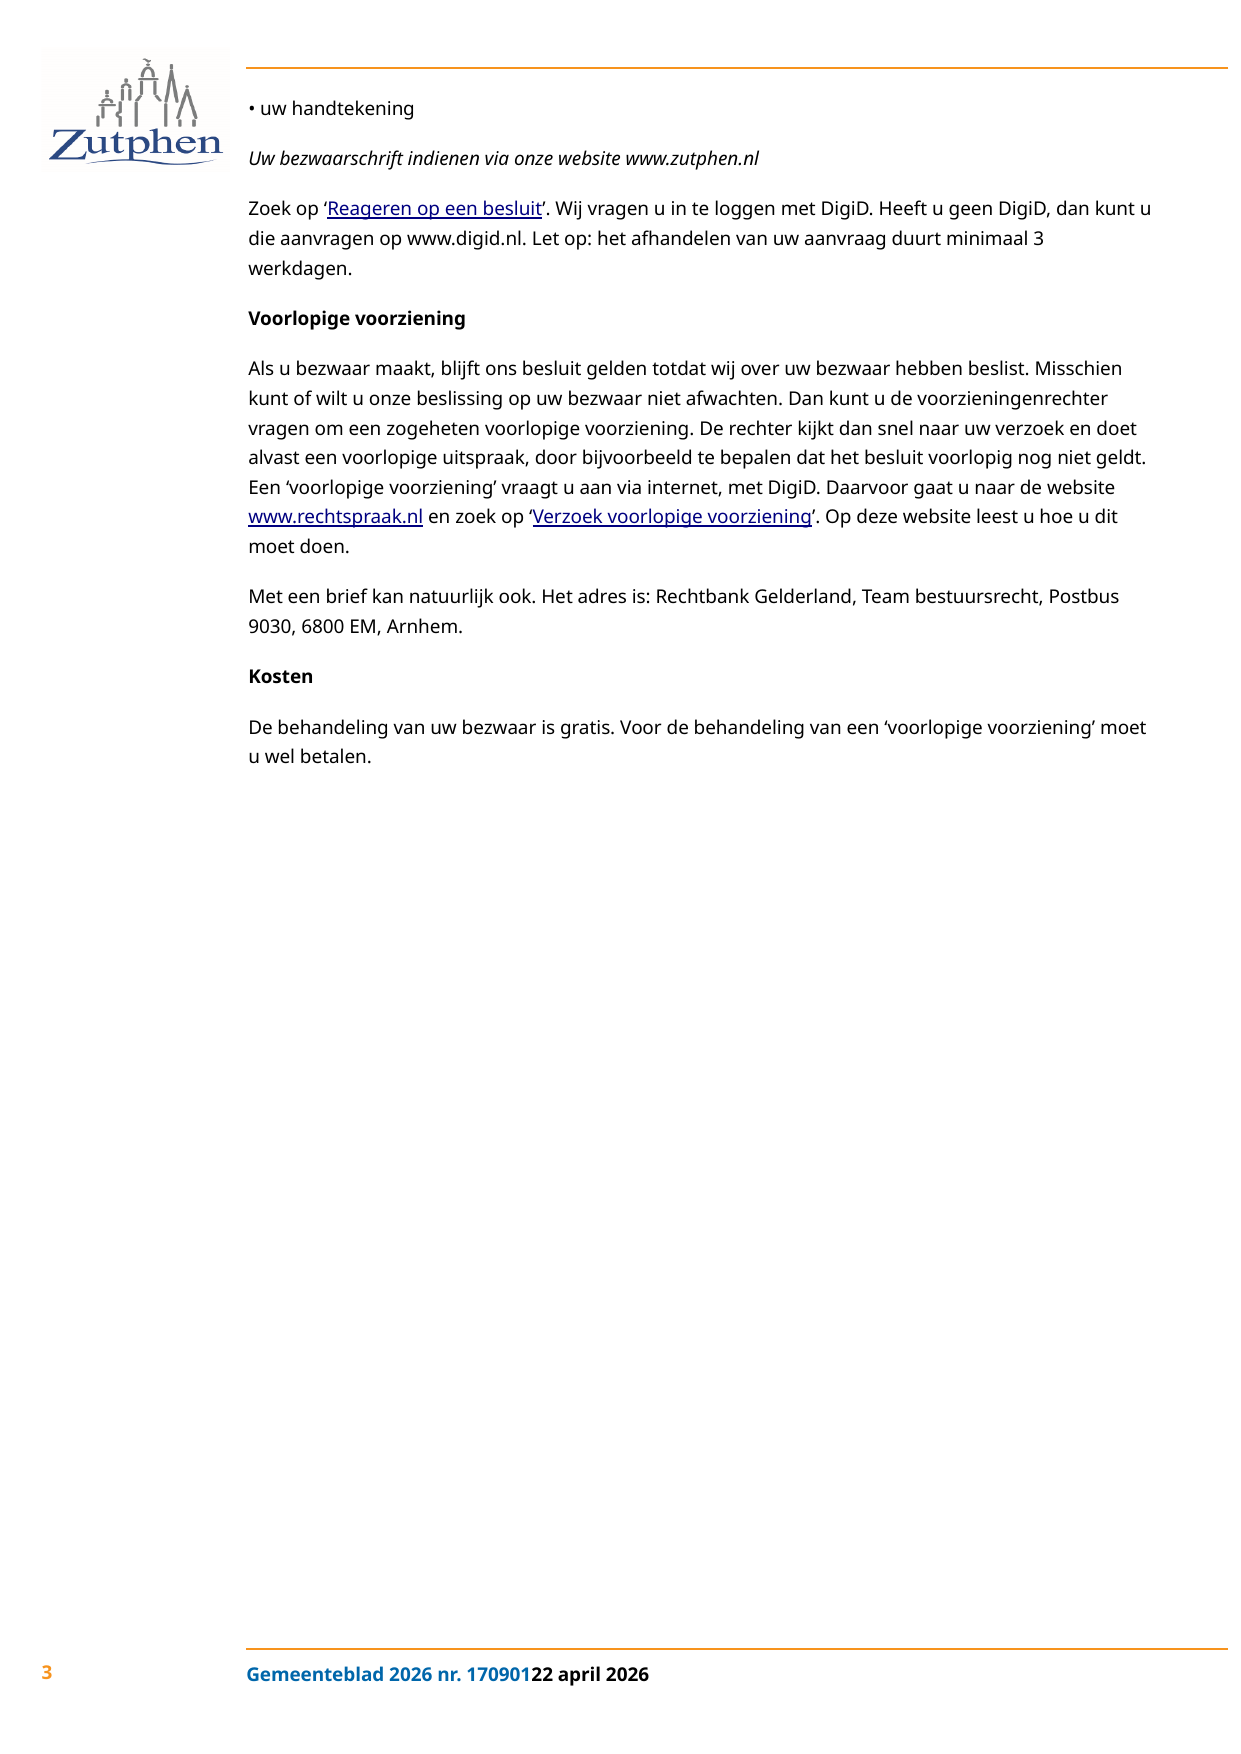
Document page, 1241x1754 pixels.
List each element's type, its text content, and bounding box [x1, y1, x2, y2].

text Zoek op ‘Reageren op een besluit’. Wij vragen u in te loggen met DigiD. Heeft u geen DigiD, dan kunt u die aanvragen op www.digid.nl. Let op: het afhandelen van uw aanvraag duurt minimaal 3 werkdagen. [248, 196, 1152, 281]
picture [41, 47, 231, 172]
text Met een brief kan natuurlijk ook. Het adres is: Rechtbank Gelderland, Team bestuursrecht, Postbus 9030, 6800 EM, Arnhem. [248, 583, 1152, 639]
text • uw handtekening [248, 95, 1152, 121]
text Kosten [248, 663, 1152, 689]
text De behandeling van uw bezwaar is gratis. Voor de behandeling van een ‘voorlopige voorziening’ moet u wel betalen. [248, 714, 1152, 769]
text Als u bezwaar maakt, blijft ons besluit gelden totdat wij over uw bezwaar hebben beslist. Misschien kunt of wilt u onze beslissing op uw bezwaar niet afwachten. Dan kunt u de voorzieningenrechter vragen om een zogeheten voorlopige voorziening. De rechter kijkt dan snel naar uw verzoek en doet alvast een voorlopige uitspraak, door bijvoorbeeld te bepalen dat het besluit voorlopig nog niet geldt. Een ‘voorlopige voorziening’ vraagt u aan via internet, met DigiD. Daarvoor gaat u naar de website www.rechtspraak.nl en zoek op ‘Verzoek voorlopige voorziening’. Op deze website leest u hoe u dit moet doen. [248, 356, 1152, 559]
text Voorlopige voorziening [248, 305, 1152, 331]
text Uw bezwaarschrift indienen via onze website www.zutphen.nl [248, 145, 1152, 171]
